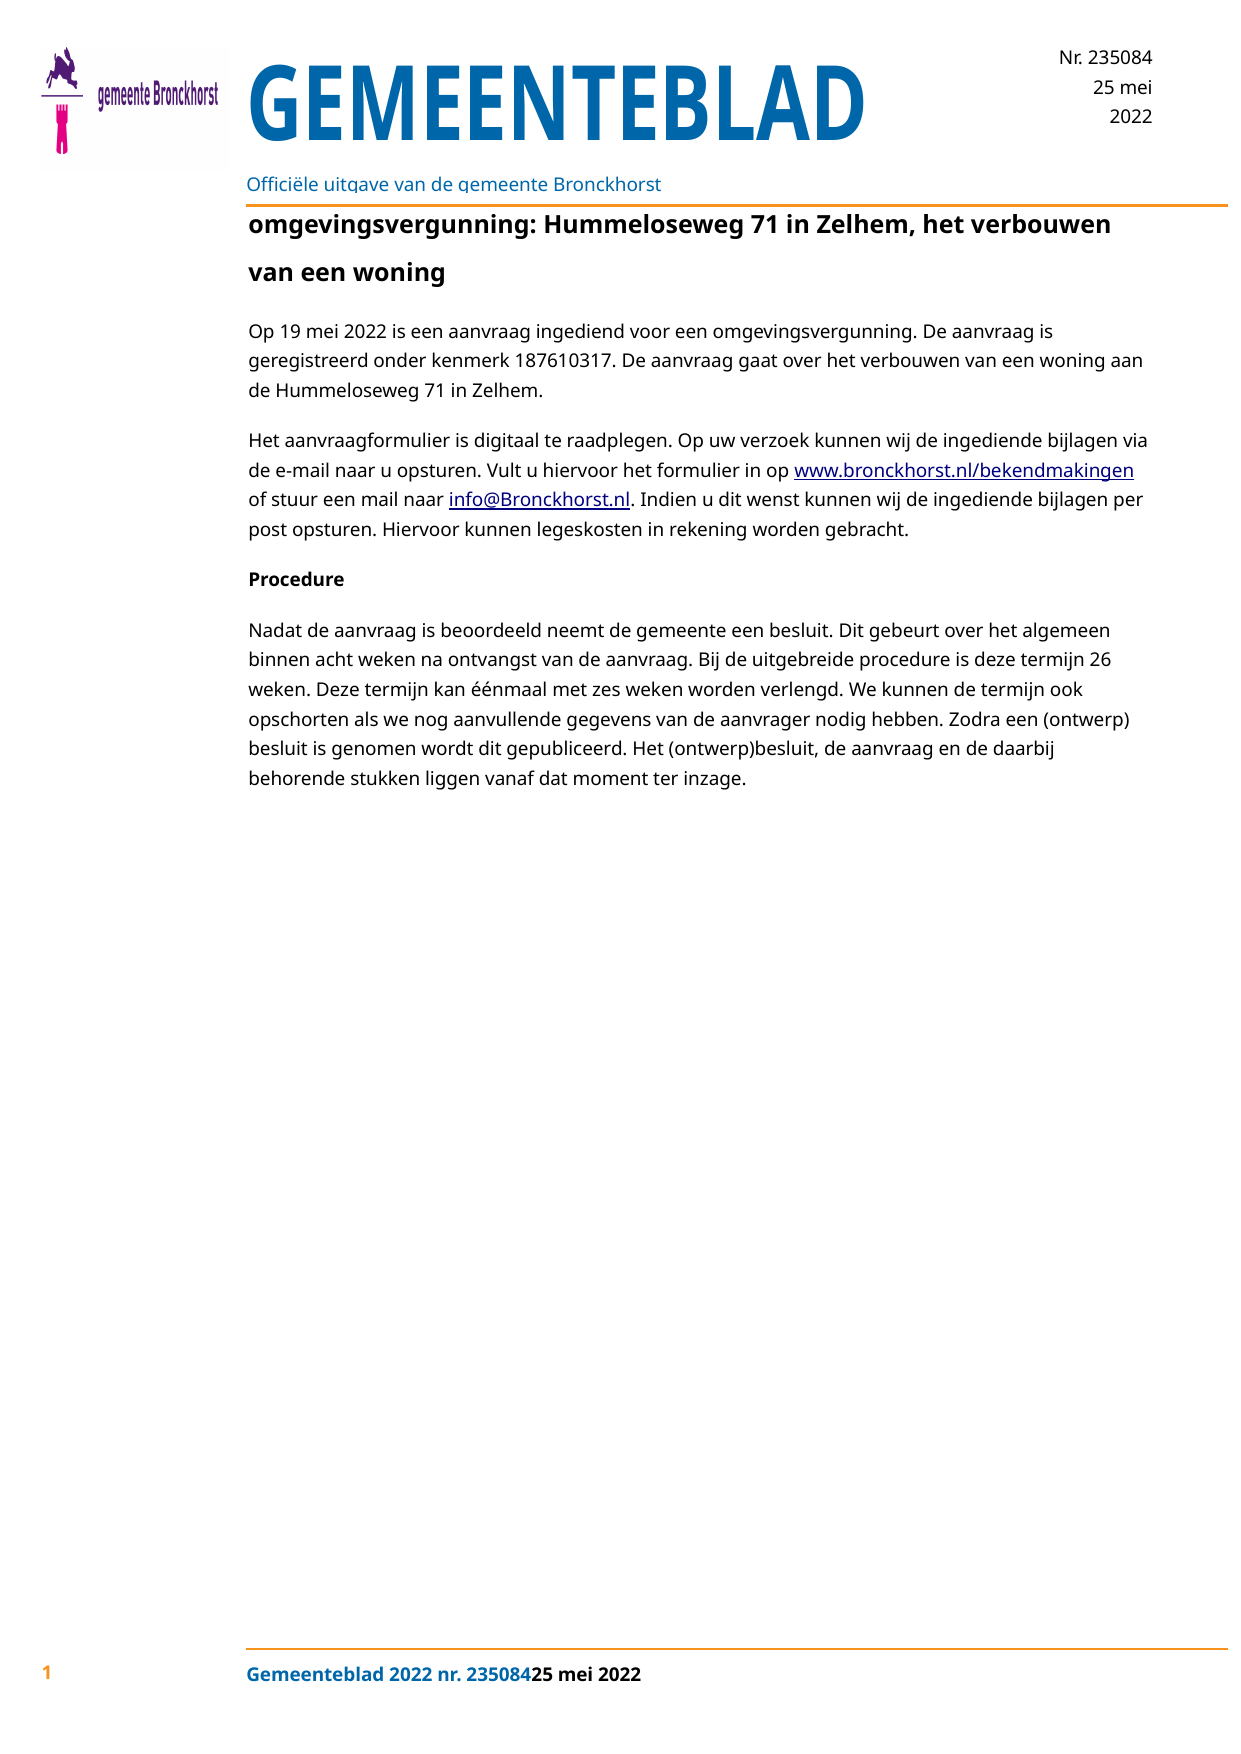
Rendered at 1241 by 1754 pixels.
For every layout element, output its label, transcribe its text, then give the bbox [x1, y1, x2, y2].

text Nadat de aanvraag is beoordeeld neemt de gemeente een besluit. Dit gebeurt over het algemeen binnen acht weken na ontvangst van de aanvraag. Bij de uitgebreide procedure is deze termijn 26 weken. Deze termijn kan éénmaal met zes weken worden verlengd. We kunnen de termijn ook opschorten als we nog aanvullende gegevens van de aanvrager nodig hebben. Zodra een (ontwerp) besluit is genomen wordt dit gepubliceerd. Het (ontwerp)besluit, de aanvraag en de daarbij behorende stukken liggen vanaf dat moment ter inzage. [248, 617, 1152, 791]
text omgevingsvergunning: Hummeloseweg 71 in Zelhem, het verbouwen van een woning [248, 207, 1152, 288]
text Het aanvraagformulier is digitaal te raadplegen. Op uw verzoek kunnen wij de ingediende bijlagen via de e-mail naar u opsturen. Vult u hiervoor het formulier in op www.bronckhorst.nl/bekendmakingen of stuur een mail naar info@Bronckhorst.nl. Indien u dit wenst kunnen wij de ingediende bijlagen per post opsturen. Hiervoor kunnen legeskosten in rekening worden gebracht. [248, 427, 1152, 542]
text Op 19 mei 2022 is een aanvraag ingediend voor een omgevingsvergunning. De aanvraag is geregistreerd onder kenmerk 187610317. De aanvraag gaat over het verbouwen van een woning aan de Hummeloseweg 71 in Zelhem. [248, 318, 1152, 403]
picture [41, 47, 231, 172]
text Procedure [248, 567, 1152, 592]
